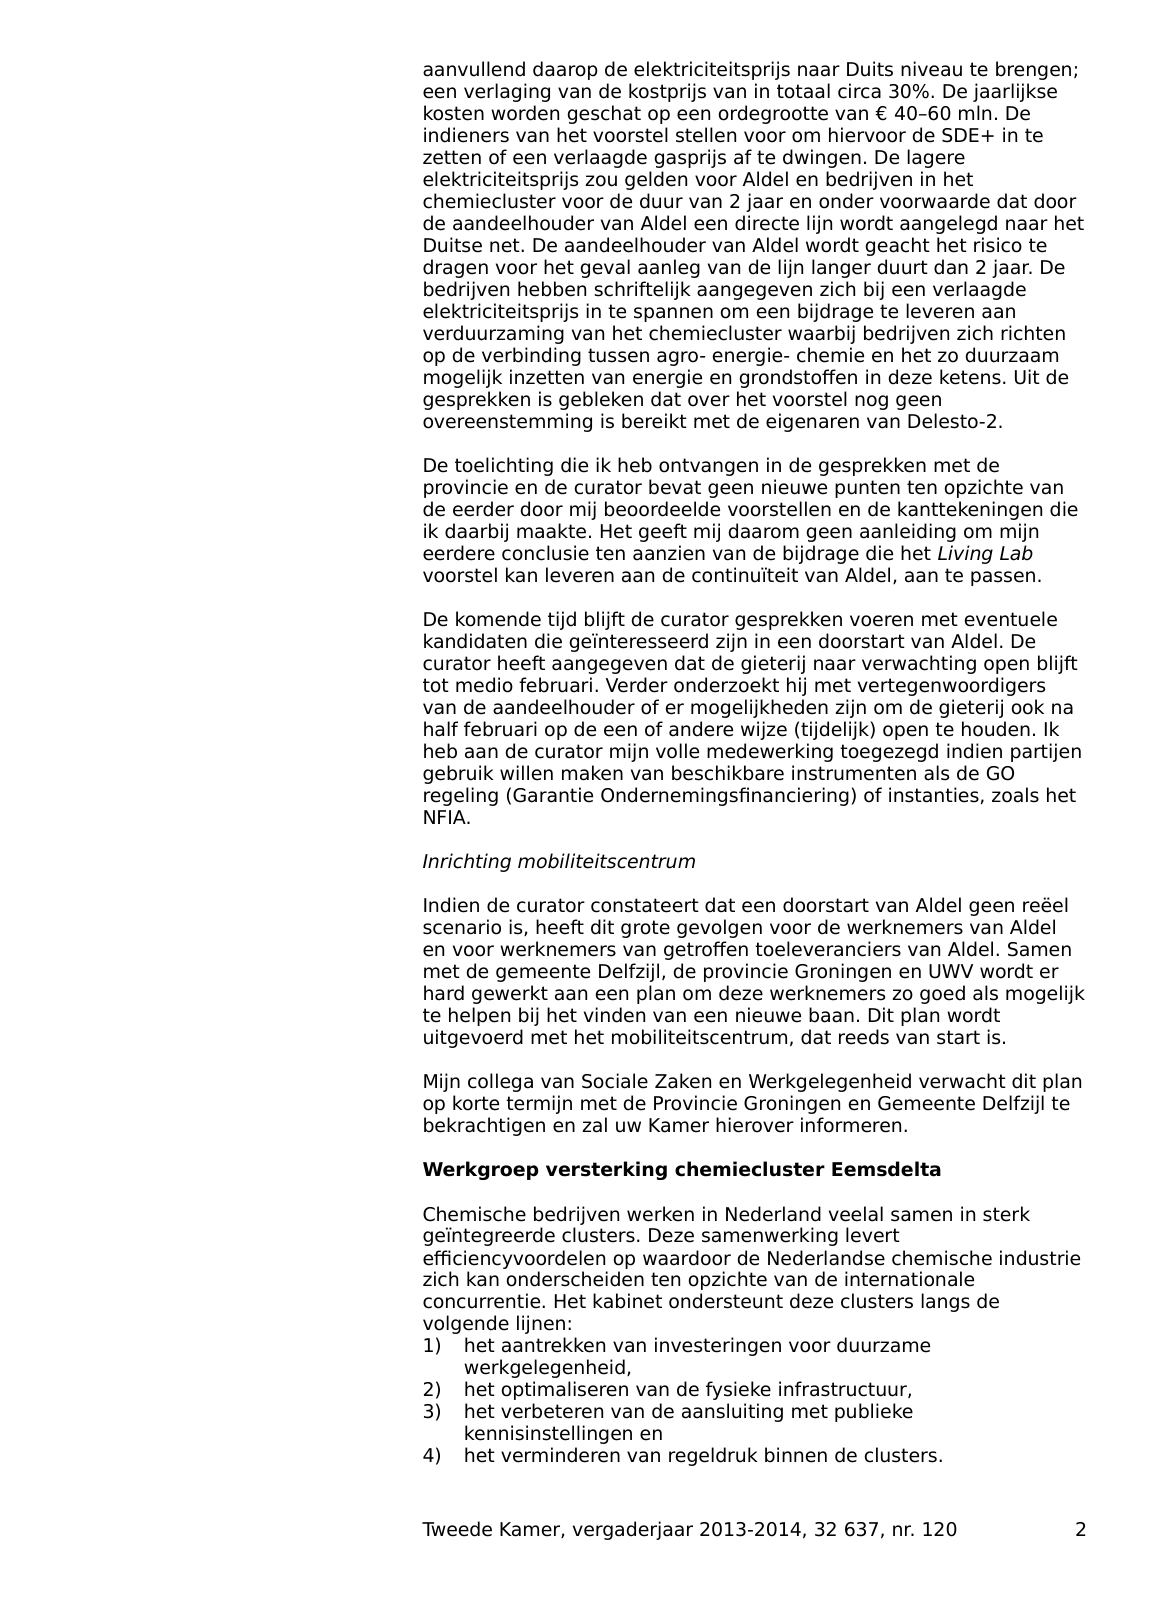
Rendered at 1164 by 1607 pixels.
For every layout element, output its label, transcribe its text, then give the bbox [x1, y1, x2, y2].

text 1) het aantrekken van investeringen voor duurzame werkgelegenheid, [422, 1335, 1087, 1379]
text 3) het verbeteren van de aansluiting met publieke kennisinstellingen en [422, 1401, 1087, 1445]
subtitle Werkgroep versterking chemiecluster Eemsdelta [422, 1159, 1087, 1181]
text Mijn collega van Sociale Zaken en Werkgelegenheid verwacht dit plan op korte termijn met de Provincie Groningen en Gemeente Delfzijl te bekrachtigen en zal uw Kamer hierover informeren. [422, 1071, 1087, 1137]
text 4) het verminderen van regeldruk binnen de clusters. [422, 1445, 1087, 1467]
text Indien de curator constateert dat een doorstart van Aldel geen reëel scenario is, heeft dit grote gevolgen voor de werknemers van Aldel en voor werknemers van getroffen toeleveranciers van Aldel. Samen met de gemeente Delfzijl, de provincie Groningen en UWV wordt er hard gewerkt aan een plan om deze werknemers zo goed als mogelijk te helpen bij het vinden van een nieuwe baan. Dit plan wordt uitgevoerd met het mobiliteitscentrum, dat reeds van start is. [422, 895, 1087, 1049]
text 2) het optimaliseren van de fysieke infrastructuur, [422, 1379, 1087, 1401]
subtitle Inrichting mobiliteitscentrum [422, 851, 1087, 873]
text Chemische bedrijven werken in Nederland veelal samen in sterk geïntegreerde clusters. Deze samenwerking levert efficiencyvoordelen op waardoor de Nederlandse chemische industrie zich kan onderscheiden ten opzichte van de internationale concurrentie. Het kabinet ondersteunt deze clusters langs de volgende lijnen: [422, 1203, 1087, 1335]
text aanvullend daarop de elektriciteitsprijs naar Duits niveau te brengen; een verlaging van de kostprijs van in totaal circa 30%. De jaarlijkse kosten worden geschat op een ordegrootte van € 40–60 mln. De indieners van het voorstel stellen voor om hiervoor de SDE+ in te zetten of een verlaagde gasprijs af te dwingen. De lagere elektriciteitsprijs zou gelden voor Aldel en bedrijven in het chemiecluster voor de duur van 2 jaar en onder voorwaarde dat door de aandeelhouder van Aldel een directe lijn wordt aangelegd naar het Duitse net. De aandeelhouder van Aldel wordt geacht het risico te dragen voor het geval aanleg van de lijn langer duurt dan 2 jaar. De bedrijven hebben schriftelijk aangegeven zich bij een verlaagde elektriciteitsprijs in te spannen om een bijdrage te leveren aan verduurzaming van het chemiecluster waarbij bedrijven zich richten op de verbinding tussen agro- energie- chemie en het zo duurzaam mogelijk inzetten van energie en grondstoffen in deze ketens. Uit de gesprekken is gebleken dat over het voorstel nog geen overeenstemming is bereikt met de eigenaren van Delesto-2. [422, 59, 1087, 433]
text De toelichting die ik heb ontvangen in de gesprekken met de provincie en de curator bevat geen nieuwe punten ten opzichte van de eerder door mij beoordeelde voorstellen en de kanttekeningen die ik daarbij maakte. Het geeft mij daarom geen aanleiding om mijn eerdere conclusie ten aanzien van de bijdrage die het Living Lab voorstel kan leveren aan de continuïteit van Aldel, aan te passen. [422, 455, 1087, 587]
text De komende tijd blijft de curator gesprekken voeren met eventuele kandidaten die geïnteresseerd zijn in een doorstart van Aldel. De curator heeft aangegeven dat de gieterij naar verwachting open blijft tot medio februari. Verder onderzoekt hij met vertegenwoordigers van de aandeelhouder of er mogelijkheden zijn om de gieterij ook na half februari op de een of andere wijze (tijdelijk) open te houden. Ik heb aan de curator mijn volle medewerking toegezegd indien partijen gebruik willen maken van beschikbare instrumenten als de GO regeling (Garantie Ondernemingsfinanciering) of instanties, zoals het NFIA. [422, 609, 1087, 829]
